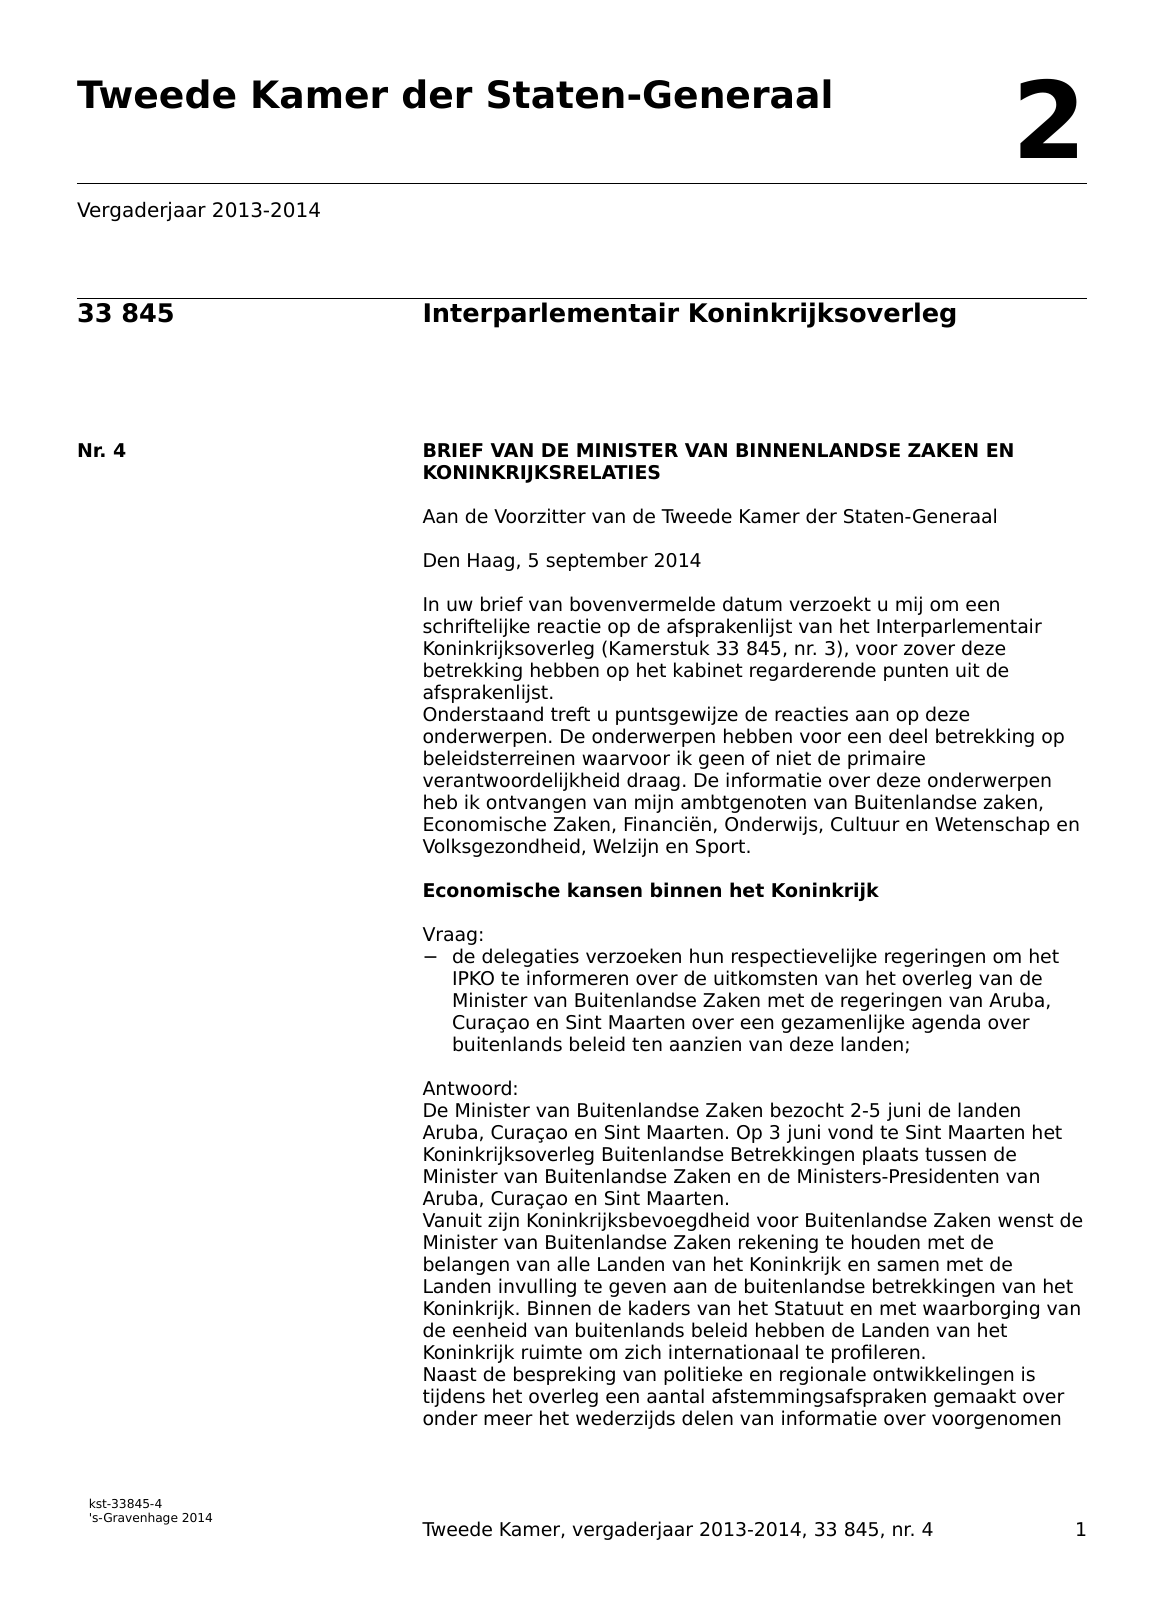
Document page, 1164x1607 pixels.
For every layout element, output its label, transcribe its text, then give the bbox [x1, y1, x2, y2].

text Den Haag, 5 september 2014 [422, 550, 1087, 572]
table_header 2 [886, 59, 1087, 183]
text Aan de Voorzitter van de Tweede Kamer der Staten-Generaal [422, 506, 1087, 528]
subtitle 33 845 Interparlementair Koninkrijksoverleg [77, 299, 1087, 329]
table_header Tweede Kamer der Staten-Generaal [77, 59, 886, 183]
text Vanuit zijn Koninkrijksbevoegdheid voor Buitenlandse Zaken wenst de Minister van Buitenlandse Zaken rekening te houden met de belangen van alle Landen van het Koninkrijk en samen met de Landen invulling te geven aan de buitenlandse betrekkingen van het Koninkrijk. Binnen de kaders van het Statuut en met waarborging van de eenheid van buitenlands beleid hebben de Landen van het Koninkrijk ruimte om zich internationaal te profileren. [422, 1210, 1087, 1364]
text Naast de bespreking van politieke en regionale ontwikkelingen is tijdens het overleg een aantal afstemmingsafspraken gemaakt over onder meer het wederzijds delen van informatie over voorgenomen [422, 1364, 1087, 1430]
text − de delegaties verzoeken hun respectievelijke regeringen om het IPKO te informeren over de uitkomsten van het overleg van de Minister van Buitenlandse Zaken met de regeringen van Aruba, Curaçao en Sint Maarten over een gezamenlijke agenda over buitenlands beleid ten aanzien van deze landen; [422, 946, 1087, 1056]
text In uw brief van bovenvermelde datum verzoekt u mij om een schriftelijke reactie op de afsprakenlijst van het Interparlementair Koninkrijksoverleg (Kamerstuk 33 845, nr. 3), voor zover deze betrekking hebben op het kabinet regarderende punten uit de afsprakenlijst. [422, 594, 1087, 704]
subtitle Nr. 4 BRIEF VAN DE MINISTER VAN BINNENLANDSE ZAKEN EN KONINKRIJKSRELATIES [77, 440, 1087, 484]
text 's-Gravenhage 2014 [88, 1511, 323, 1525]
text De Minister van Buitenlandse Zaken bezocht 2-5 juni de landen Aruba, Curaçao en Sint Maarten. Op 3 juni vond te Sint Maarten het Koninkrijksoverleg Buitenlandse Betrekkingen plaats tussen de Minister van Buitenlandse Zaken en de Ministers-Presidenten van Aruba, Curaçao en Sint Maarten. [422, 1100, 1087, 1210]
text Antwoord: [422, 1078, 1087, 1100]
text kst-33845-4 [88, 1497, 323, 1511]
table_cell Vergaderjaar 2013-2014 [77, 184, 1087, 298]
text Onderstaand treft u puntsgewijze de reacties aan op deze onderwerpen. De onderwerpen hebben voor een deel betrekking op beleidsterreinen waarvoor ik geen of niet de primaire verantwoordelijkheid draag. De informatie over deze onderwerpen heb ik ontvangen van mijn ambtgenoten van Buitenlandse zaken, Economische Zaken, Financiën, Onderwijs, Cultuur en Wetenschap en Volksgezondheid, Welzijn en Sport. [422, 704, 1087, 858]
subtitle Economische kansen binnen het Koninkrijk [422, 880, 1087, 902]
text Vraag: [422, 924, 1087, 946]
